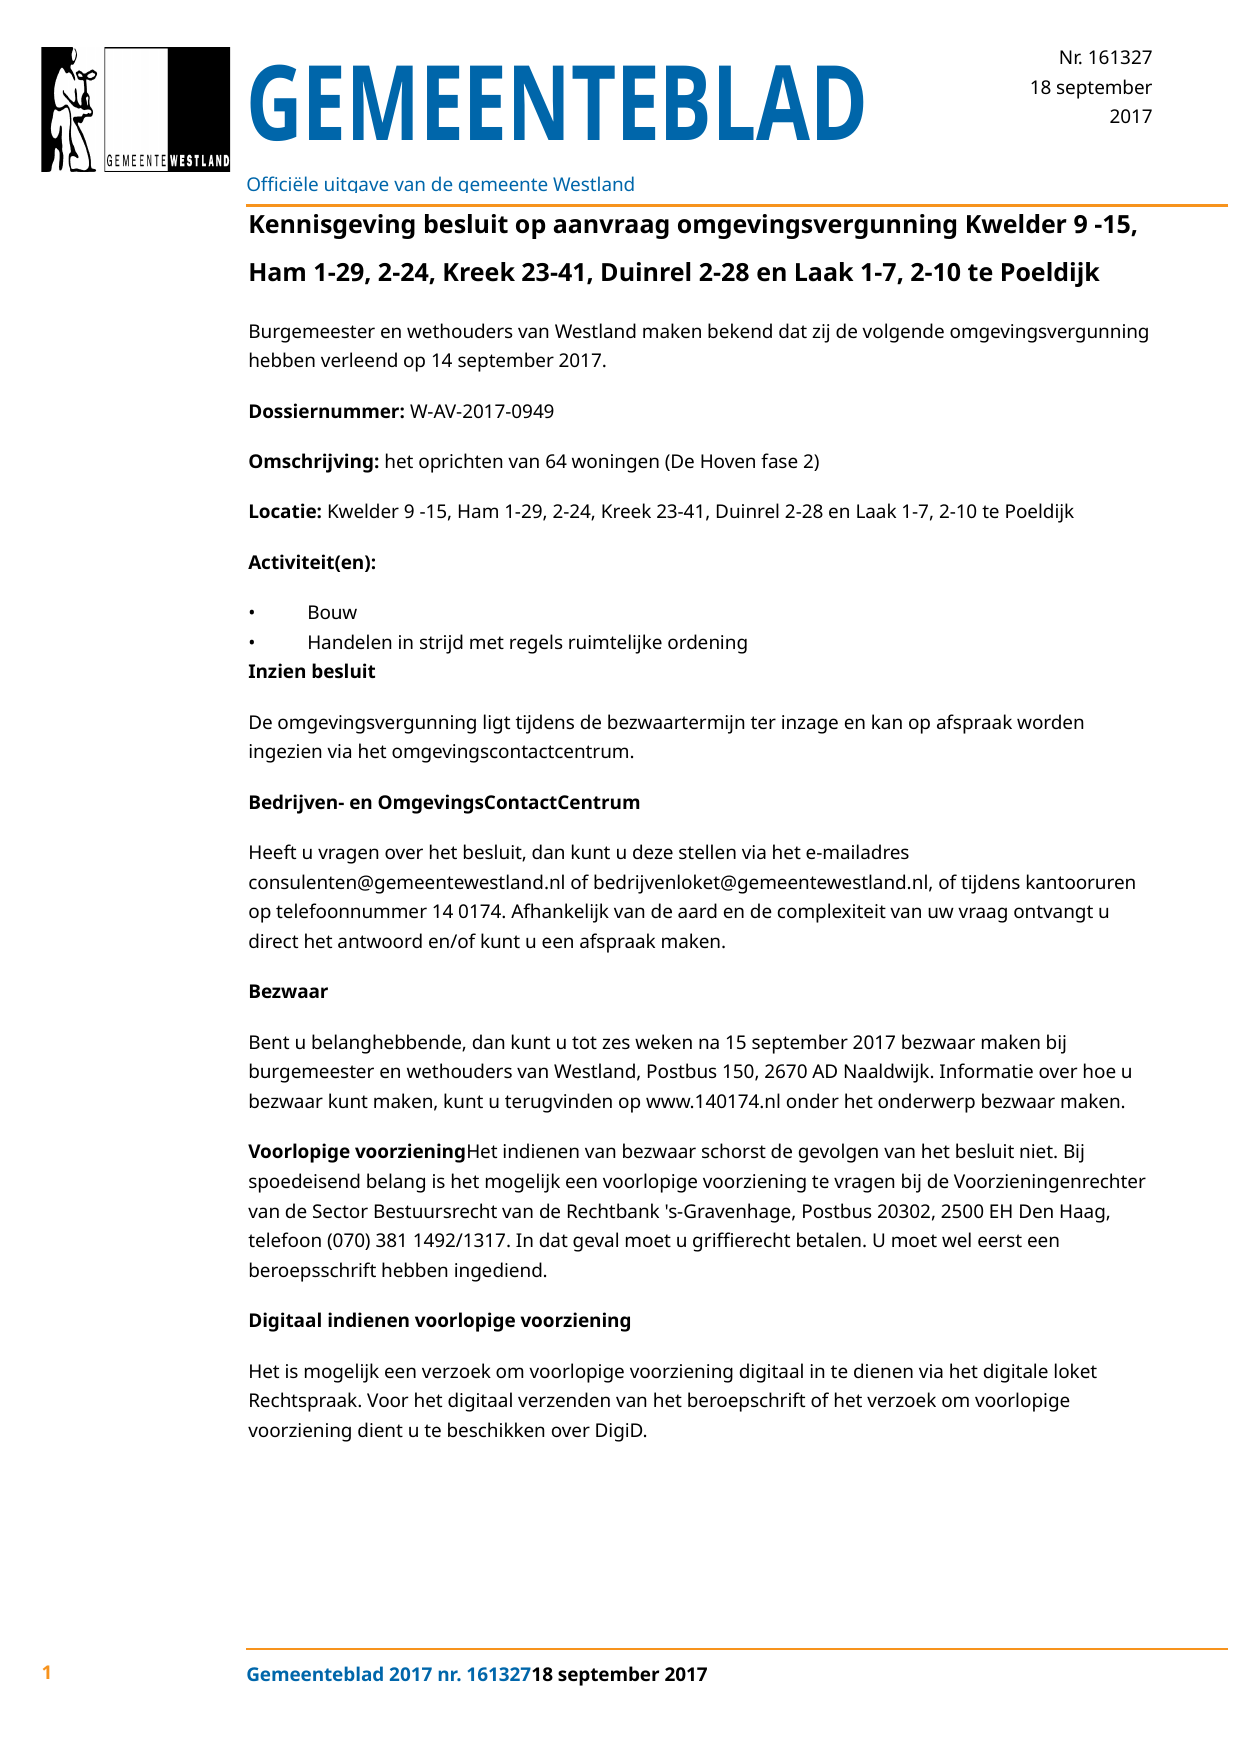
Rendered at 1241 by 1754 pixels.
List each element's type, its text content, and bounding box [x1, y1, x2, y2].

text Digitaal indienen voorlopige voorziening [248, 1307, 1152, 1333]
list Handelen in strijd met regels ruimtelijke ordening [248, 629, 1152, 655]
picture [41, 47, 231, 172]
text Bent u belanghebbende, dan kunt u tot zes weken na 15 september 2017 bezwaar maken bij burgemeester en wethouders van Westland, Postbus 150, 2670 AD Naaldwijk. Informatie over hoe u bezwaar kunt maken, kunt u terugvinden op www.140174.nl onder het onderwerp bezwaar maken. [248, 1029, 1152, 1114]
text Bezwaar [248, 979, 1152, 1004]
list Bouw [248, 599, 1152, 625]
text Dossiernummer: W-AV-2017-0949 [248, 398, 1152, 424]
text Heeft u vragen over het besluit, dan kunt u deze stellen via het e-mailadres consulenten@gemeentewestland.nl of bedrijvenloket@gemeentewestland.nl, of tijdens kantooruren op telefoonnummer 14 0174. Afhankelijk van de aard en de complexiteit van uw vraag ontvangt u direct het antwoord en/of kunt u een afspraak maken. [248, 839, 1152, 954]
text Het is mogelijk een verzoek om voorlopige voorziening digitaal in te dienen via het digitale loket Rechtspraak. Voor het digitaal verzenden van het beroepschrift of het verzoek om voorlopige voorziening dient u te beschikken over DigiD. [248, 1358, 1152, 1443]
text Omschrijving: het oprichten van 64 woningen (De Hoven fase 2) [248, 448, 1152, 474]
text Burgemeester en wethouders van Westland maken bekend dat zij de volgende omgevingsvergunning hebben verleend op 14 september 2017. [248, 318, 1152, 373]
text De omgevingsvergunning ligt tijdens de bezwaartermijn ter inzage en kan op afspraak worden ingezien via het omgevingscontactcentrum. [248, 709, 1152, 764]
text Kennisgeving besluit op aanvraag omgevingsvergunning Kwelder 9 -15, Ham 1-29, 2-24, Kreek 23-41, Duinrel 2-28 en Laak 1-7, 2-10 te Poeldijk [248, 207, 1152, 288]
text Bedrijven- en OmgevingsContactCentrum [248, 789, 1152, 815]
text Voorlopige voorzieningHet indienen van bezwaar schorst de gevolgen van het besluit niet. Bij spoedeisend belang is het mogelijk een voorlopige voorziening te vragen bij de Voorzieningenrechter van de Sector Bestuursrecht van de Rechtbank 's-Gravenhage, Postbus 20302, 2500 EH Den Haag, telefoon (070) 381 1492/1317. In dat geval moet u griffierecht betalen. U moet wel eerst een beroepsschrift hebben ingediend. [248, 1139, 1152, 1283]
text Locatie: Kwelder 9 -15, Ham 1-29, 2-24, Kreek 23-41, Duinrel 2-28 en Laak 1-7, 2-10 te Poeldijk [248, 499, 1152, 524]
text Inzien besluit [248, 659, 1152, 684]
text Activiteit(en): [248, 549, 1152, 575]
